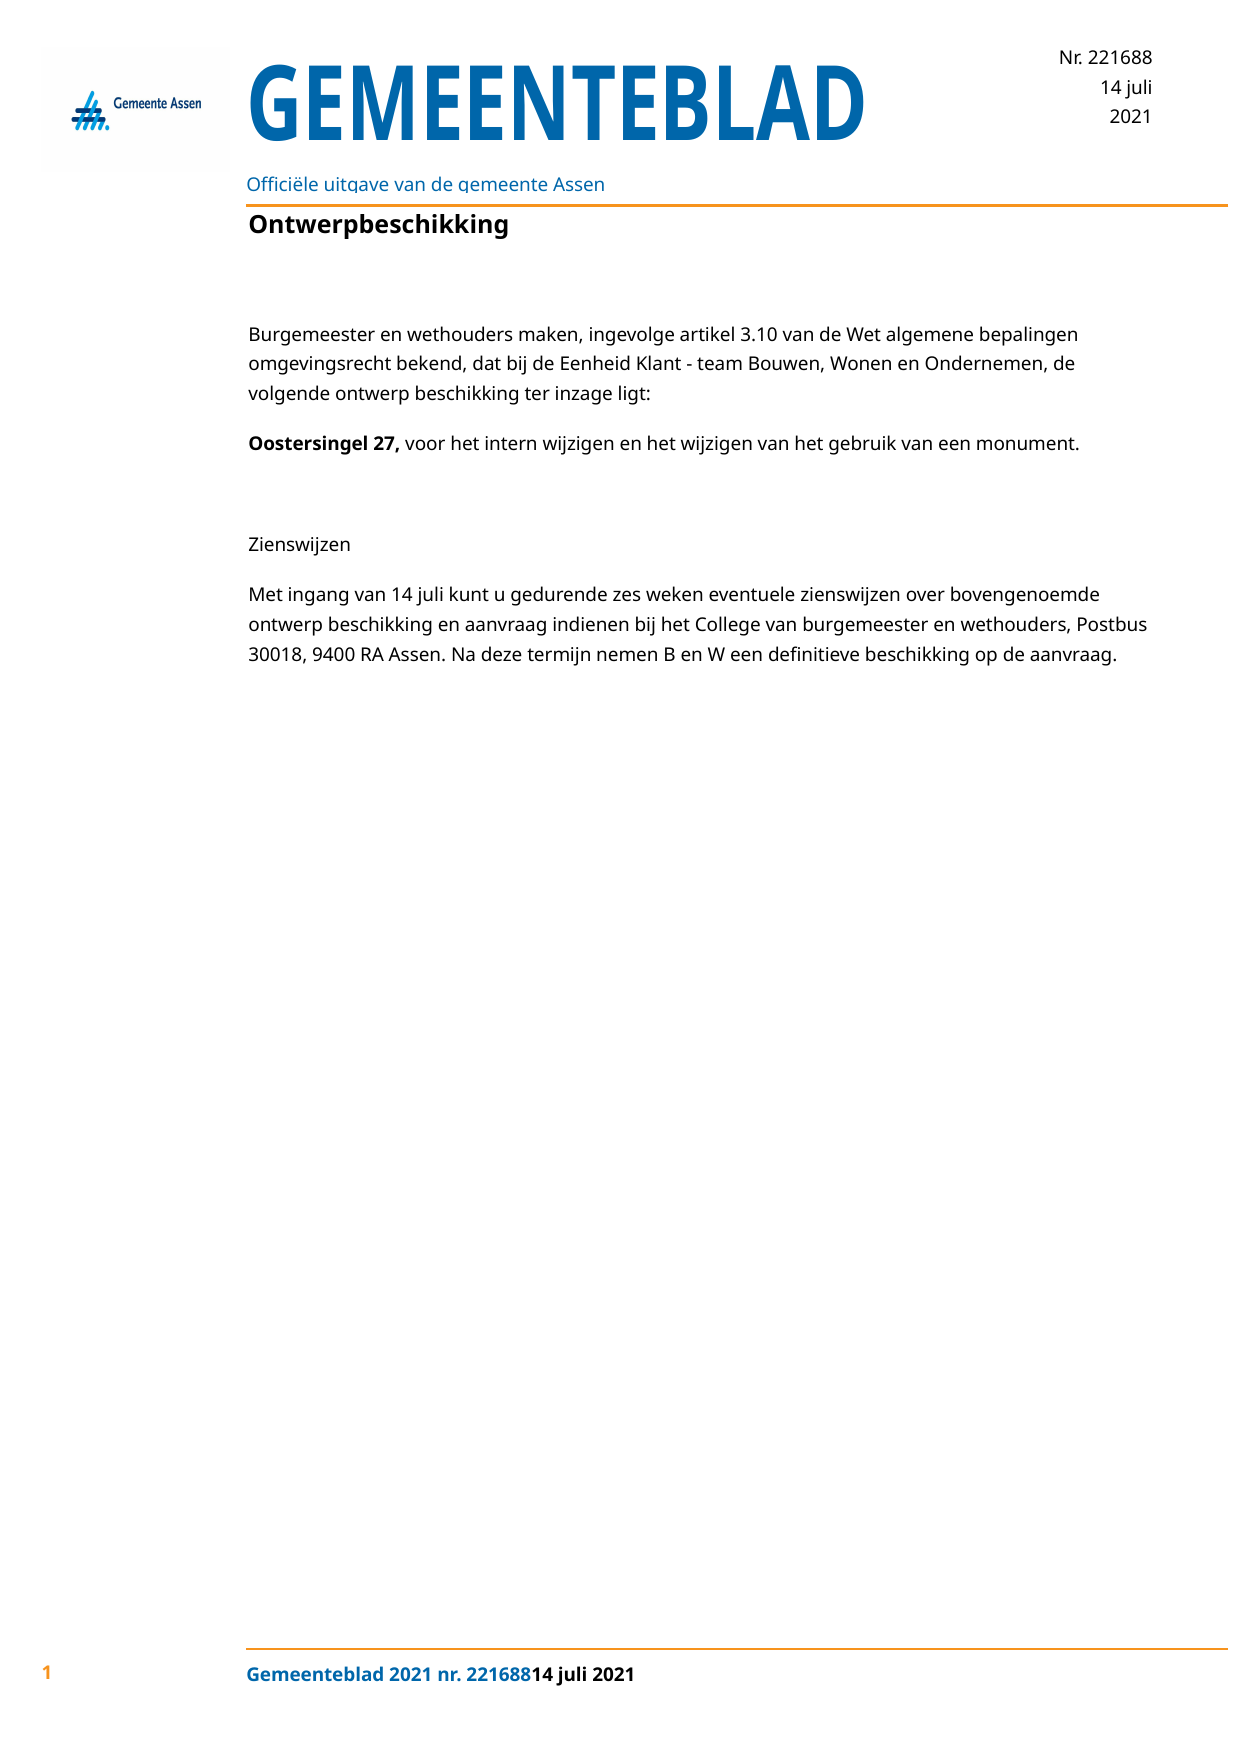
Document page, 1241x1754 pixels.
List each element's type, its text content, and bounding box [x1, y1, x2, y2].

text Zienswijzen [248, 531, 1152, 557]
text Ontwerpbeschikking [248, 207, 1152, 241]
picture [41, 47, 231, 172]
text Oostersingel 27, voor het intern wijzigen en het wijzigen van het gebruik van een monument. [248, 430, 1152, 456]
text Met ingang van 14 juli kunt u gedurende zes weken eventuele zienswijzen over bovengenoemde ontwerp beschikking en aanvraag indienen bij het College van burgemeester en wethouders, Postbus 30018, 9400 RA Assen. Na deze termijn nemen B en W een definitieve beschikking op de aanvraag. [248, 582, 1152, 666]
text Burgemeester en wethouders maken, ingevolge artikel 3.10 van de Wet algemene bepalingen omgevingsrecht bekend, dat bij de Eenheid Klant - team Bouwen, Wonen en Ondernemen, de volgende ontwerp beschikking ter inzage ligt: [248, 321, 1152, 406]
